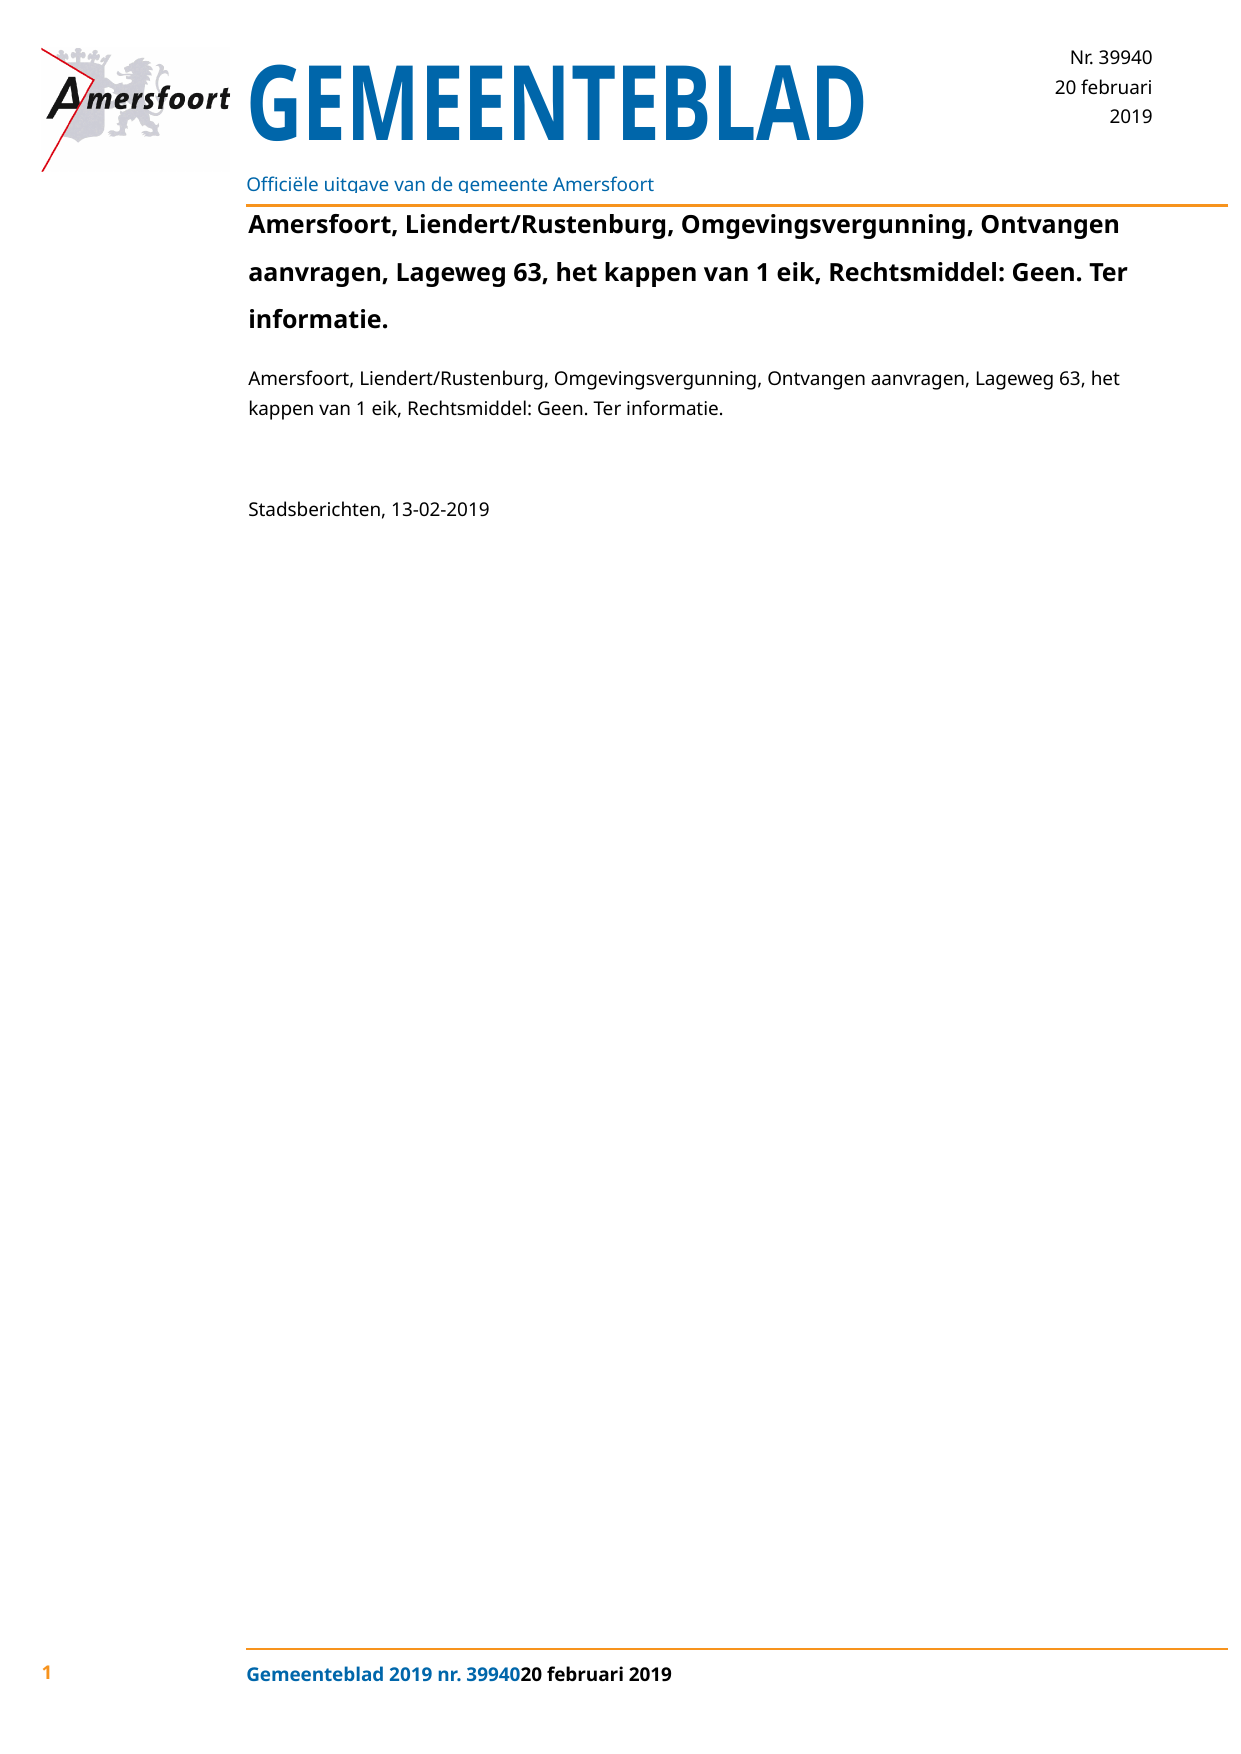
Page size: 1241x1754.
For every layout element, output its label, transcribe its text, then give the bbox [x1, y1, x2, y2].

picture [41, 47, 231, 172]
text Amersfoort, Liendert/Rustenburg, Omgevingsvergunning, Ontvangen aanvragen, Lageweg 63, het kappen van 1 eik, Rechtsmiddel: Geen. Ter informatie. [248, 207, 1152, 336]
text Amersfoort, Liendert/Rustenburg, Omgevingsvergunning, Ontvangen aanvragen, Lageweg 63, het kappen van 1 eik, Rechtsmiddel: Geen. Ter informatie. [248, 366, 1152, 421]
text Stadsberichten, 13-02-2019 [248, 496, 1152, 522]
